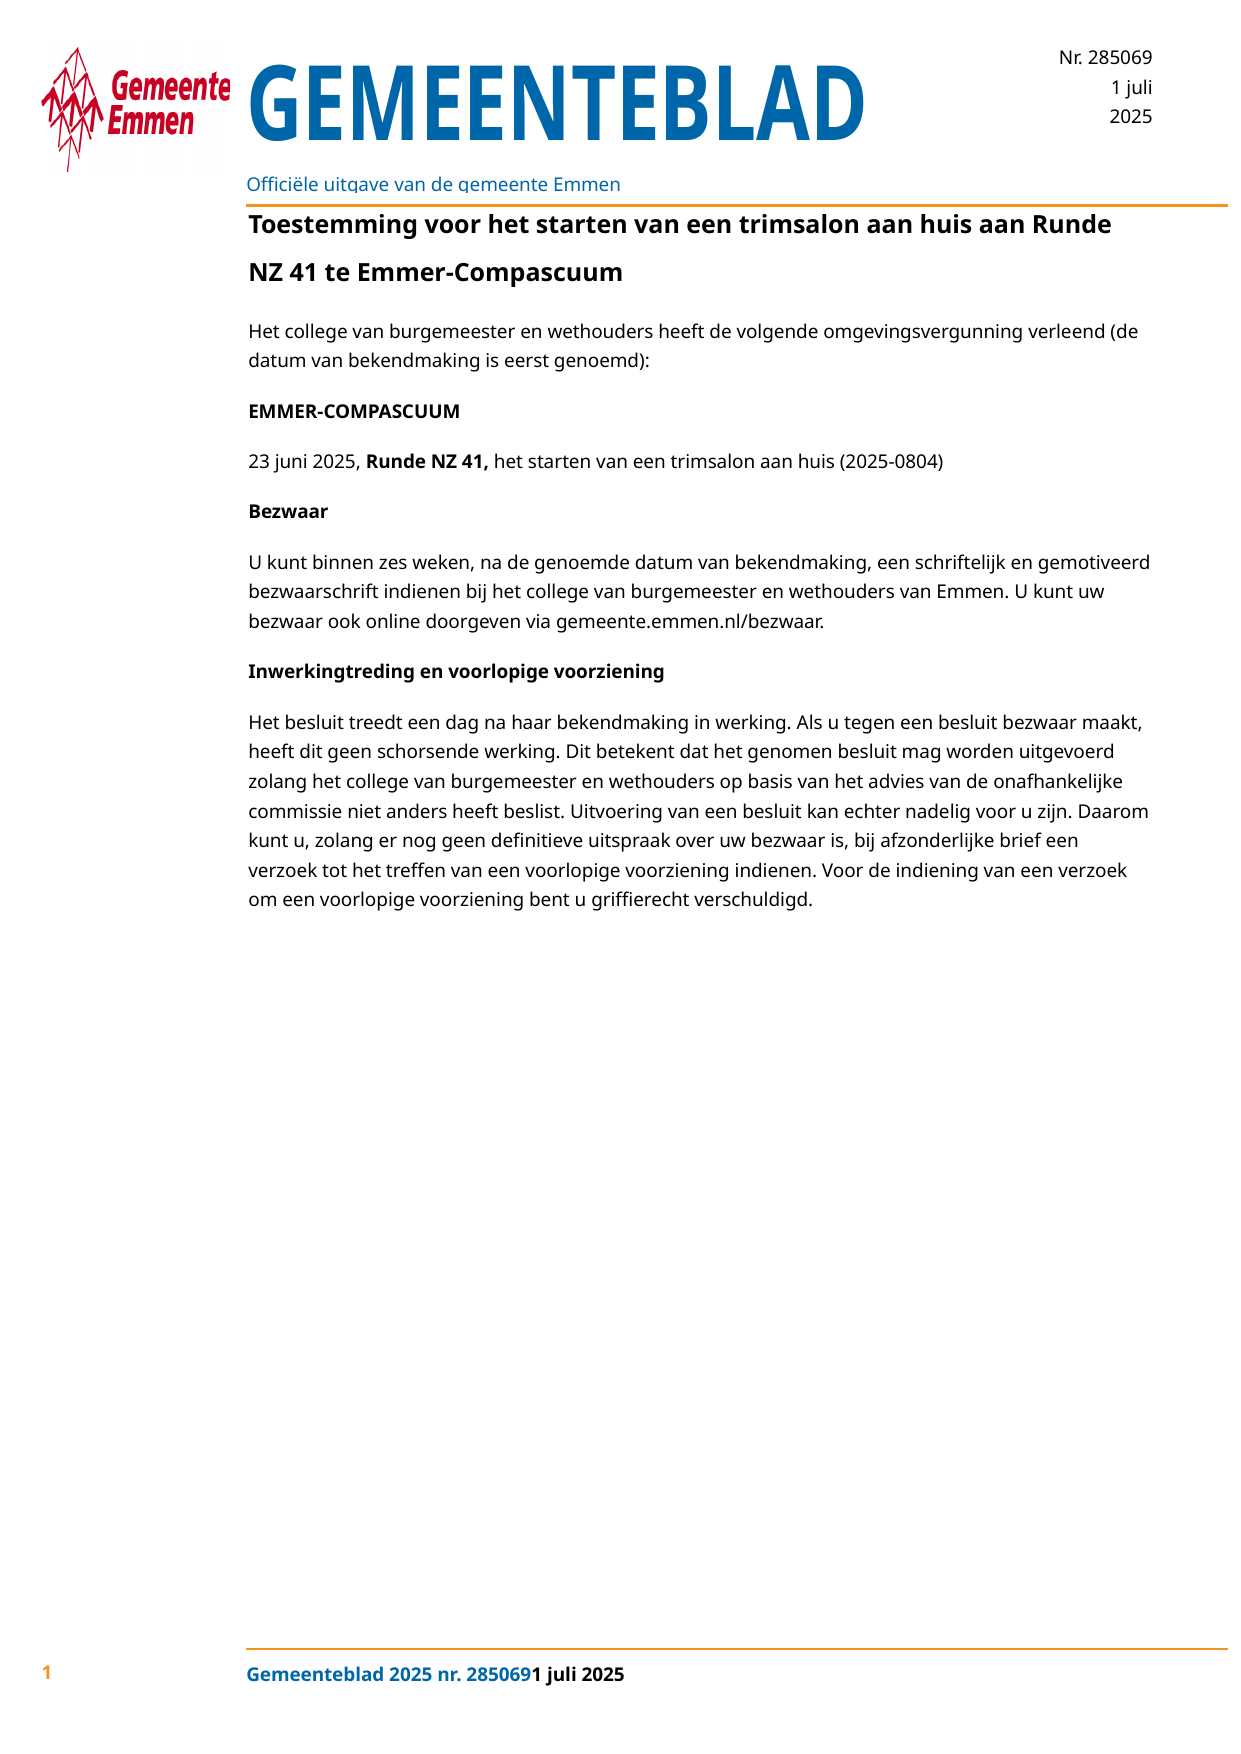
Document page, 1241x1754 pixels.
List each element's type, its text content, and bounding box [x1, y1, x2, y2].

text EMMER-COMPASCUUM [248, 398, 1152, 424]
text U kunt binnen zes weken, na de genoemde datum van bekendmaking, een schriftelijk en gemotiveerd bezwaarschrift indienen bij het college van burgemeester en wethouders van Emmen. U kunt uw bezwaar ook online doorgeven via gemeente.emmen.nl/bezwaar. [248, 549, 1152, 634]
picture [41, 47, 231, 172]
text 23 juni 2025, Runde NZ 41, het starten van een trimsalon aan huis (2025-0804) [248, 448, 1152, 474]
text Het college van burgemeester en wethouders heeft de volgende omgevingsvergunning verleend (de datum van bekendmaking is eerst genoemd): [248, 318, 1152, 373]
text Inwerkingtreding en voorlopige voorziening [248, 659, 1152, 684]
text Bezwaar [248, 499, 1152, 524]
text Toestemming voor het starten van een trimsalon aan huis aan Runde NZ 41 te Emmer-Compascuum [248, 207, 1152, 288]
text Het besluit treedt een dag na haar bekendmaking in werking. Als u tegen een besluit bezwaar maakt, heeft dit geen schorsende werking. Dit betekent dat het genomen besluit mag worden uitgevoerd zolang het college van burgemeester en wethouders op basis van het advies van de onafhankelijke commissie niet anders heeft beslist. Uitvoering van een besluit kan echter nadelig voor u zijn. Daarom kunt u, zolang er nog geen definitieve uitspraak over uw bezwaar is, bij afzonderlijke brief een verzoek tot het treffen van een voorlopige voorziening indienen. Voor de indiening van een verzoek om een voorlopige voorziening bent u griffierecht verschuldigd. [248, 709, 1152, 912]
